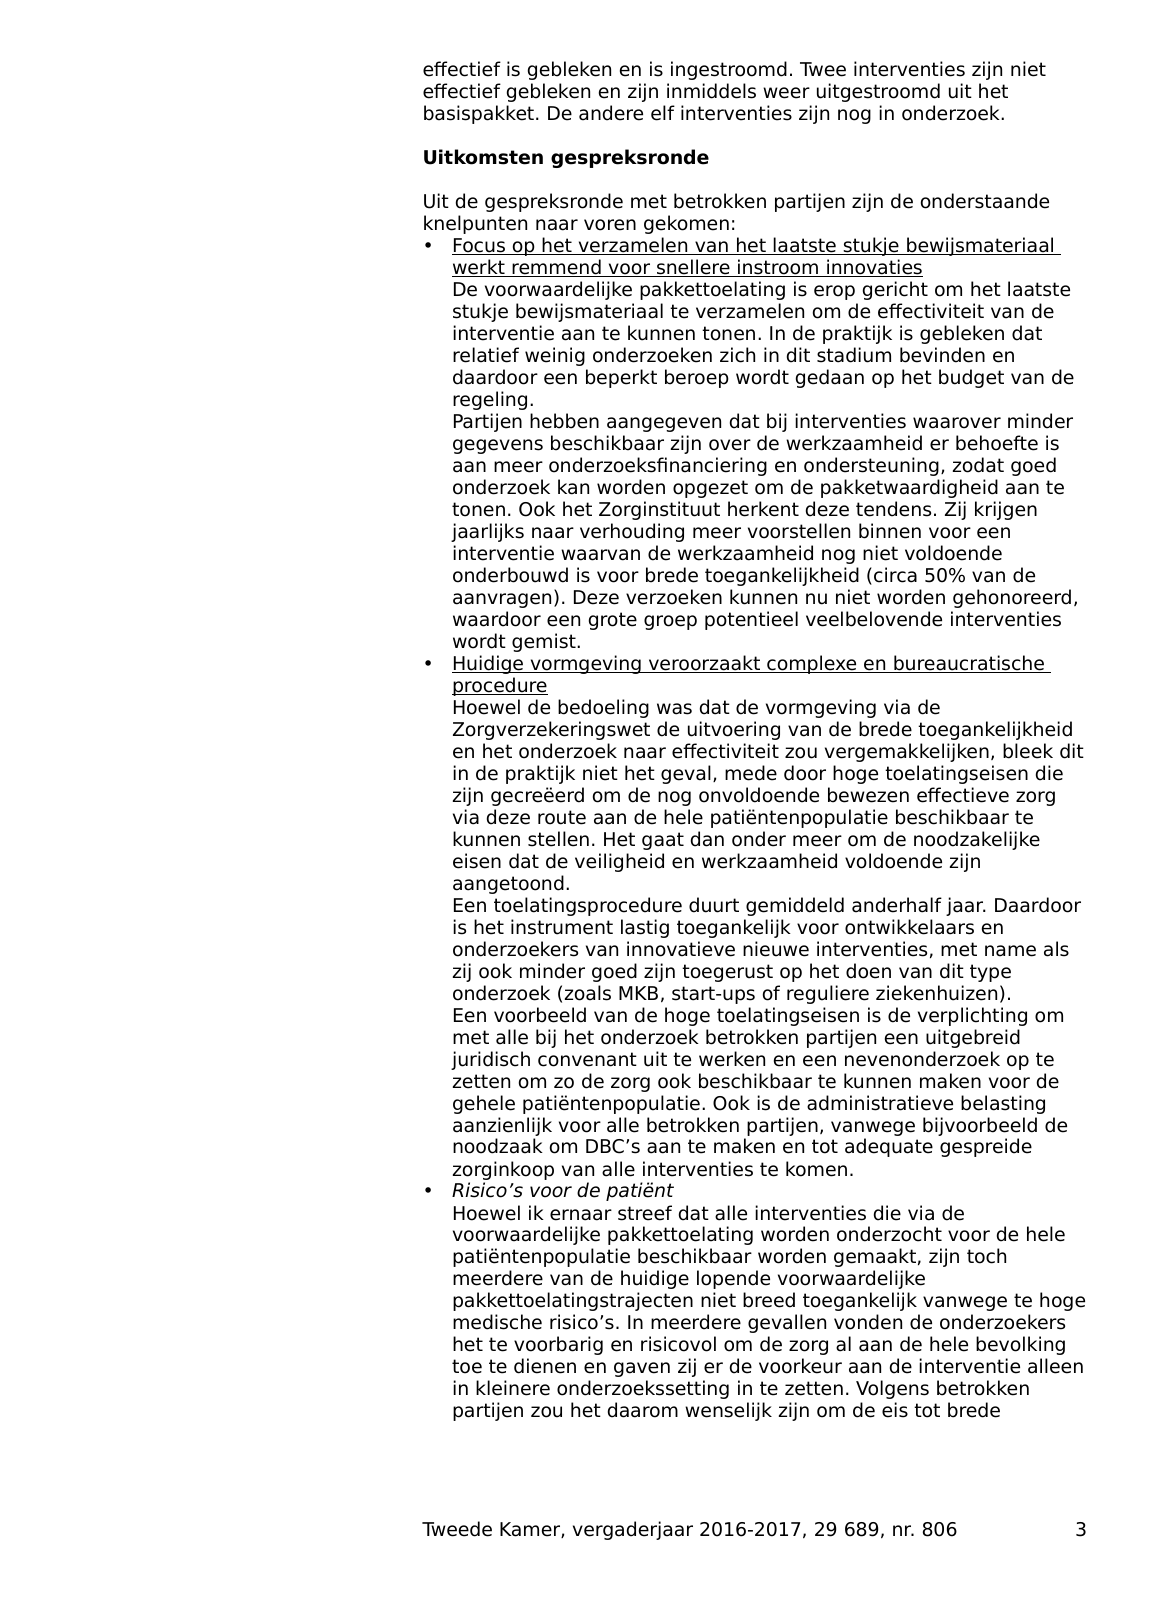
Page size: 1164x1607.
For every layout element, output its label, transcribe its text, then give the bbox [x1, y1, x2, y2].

text effectief is gebleken en is ingestroomd. Twee interventies zijn niet effectief gebleken en zijn inmiddels weer uitgestroomd uit het basispakket. De andere elf interventies zijn nog in onderzoek. [422, 59, 1087, 125]
text Hoewel ik ernaar streef dat alle interventies die via de voorwaardelijke pakkettoelating worden onderzocht voor de hele patiëntenpopulatie beschikbaar worden gemaakt, zijn toch meerdere van de huidige lopende voorwaardelijke pakkettoelatingstrajecten niet breed toegankelijk vanwege te hoge medische risico’s. In meerdere gevallen vonden de onderzoekers het te voorbarig en risicovol om de zorg al aan de hele bevolking toe te dienen en gaven zij er de voorkeur aan de interventie alleen in kleinere onderzoekssetting in te zetten. Volgens betrokken partijen zou het daarom wenselijk zijn om de eis tot brede [452, 1202, 1087, 1422]
text Hoewel de bedoeling was dat de vormgeving via de Zorgverzekeringswet de uitvoering van de brede toegankelijkheid en het onderzoek naar effectiviteit zou vergemakkelijken, bleek dit in de praktijk niet het geval, mede door hoge toelatingseisen die zijn gecreëerd om de nog onvoldoende bewezen effectieve zorg via deze route aan de hele patiëntenpopulatie beschikbaar te kunnen stellen. Het gaat dan onder meer om de noodzakelijke eisen dat de veiligheid en werkzaamheid voldoende zijn aangetoond. [452, 697, 1087, 895]
text • Huidige vormgeving veroorzaakt complexe en bureaucratische procedure [422, 653, 1087, 697]
text Een voorbeeld van de hoge toelatingseisen is de verplichting om met alle bij het onderzoek betrokken partijen een uitgebreid juridisch convenant uit te werken en een nevenonderzoek op te zetten om zo de zorg ook beschikbaar te kunnen maken voor de gehele patiëntenpopulatie. Ook is de administratieve belasting aanzienlijk voor alle betrokken partijen, vanwege bijvoorbeeld de noodzaak om DBC’s aan te maken en tot adequate gespreide zorginkoop van alle interventies te komen. [452, 1004, 1087, 1180]
text Uit de gespreksronde met betrokken partijen zijn de onderstaande knelpunten naar voren gekomen: [422, 191, 1087, 235]
text De voorwaardelijke pakkettoelating is erop gericht om het laatste stukje bewijsmateriaal te verzamelen om de effectiviteit van de interventie aan te kunnen tonen. In de praktijk is gebleken dat relatief weinig onderzoeken zich in dit stadium bevinden en daardoor een beperkt beroep wordt gedaan op het budget van de regeling. [452, 279, 1087, 411]
text Partijen hebben aangegeven dat bij interventies waarover minder gegevens beschikbaar zijn over de werkzaamheid er behoefte is aan meer onderzoeksfinanciering en ondersteuning, zodat goed onderzoek kan worden opgezet om de pakketwaardigheid aan te tonen. Ook het Zorginstituut herkent deze tendens. Zij krijgen jaarlijks naar verhouding meer voorstellen binnen voor een interventie waarvan de werkzaamheid nog niet voldoende onderbouwd is voor brede toegankelijkheid (circa 50% van de aanvragen). Deze verzoeken kunnen nu niet worden gehonoreerd, waardoor een grote groep potentieel veelbelovende interventies wordt gemist. [452, 411, 1087, 653]
text • Focus op het verzamelen van het laatste stukje bewijsmateriaal werkt remmend voor snellere instroom innovaties [422, 235, 1087, 279]
subtitle Uitkomsten gespreksronde [422, 147, 1087, 169]
text Een toelatingsprocedure duurt gemiddeld anderhalf jaar. Daardoor is het instrument lastig toegankelijk voor ontwikkelaars en onderzoekers van innovatieve nieuwe interventies, met name als zij ook minder goed zijn toegerust op het doen van dit type onderzoek (zoals MKB, start-ups of reguliere ziekenhuizen). [452, 895, 1087, 1004]
text • Risico’s voor de patiënt [422, 1180, 1087, 1202]
